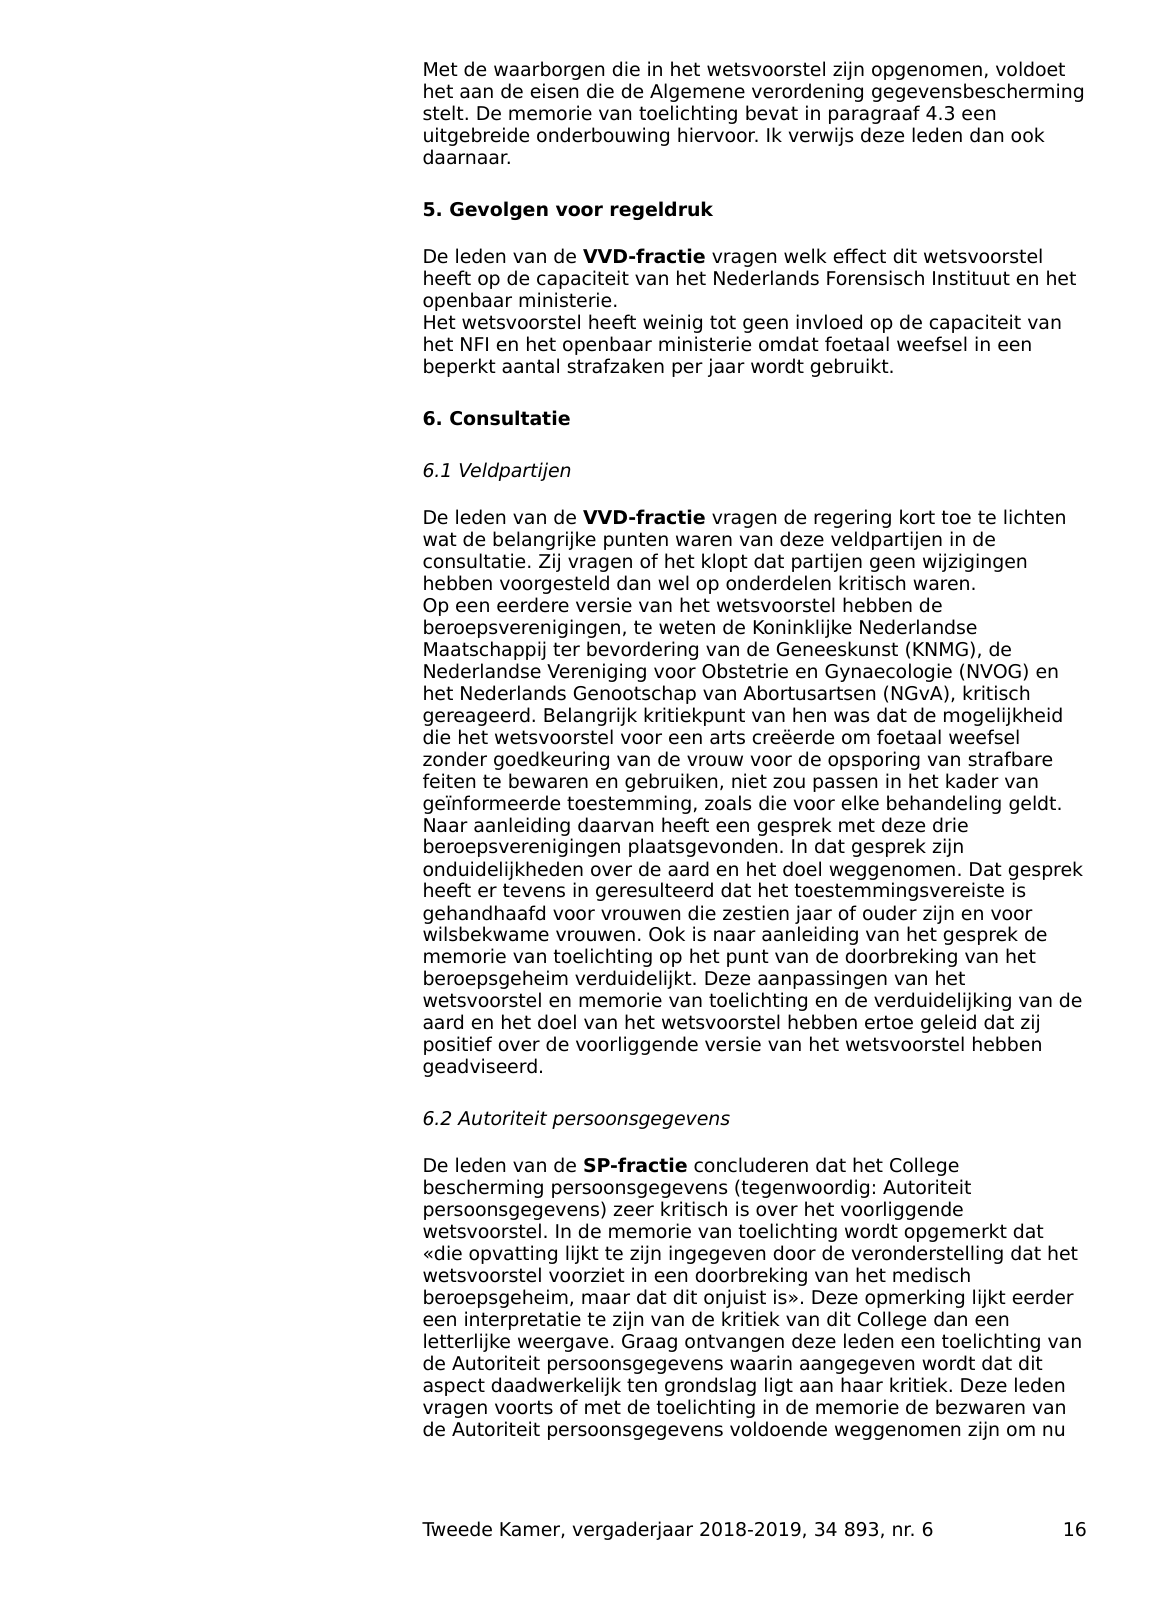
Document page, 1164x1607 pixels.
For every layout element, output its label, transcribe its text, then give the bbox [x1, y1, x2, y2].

text Met de waarborgen die in het wetsvoorstel zijn opgenomen, voldoet het aan de eisen die de Algemene verordening gegevensbescherming stelt. De memorie van toelichting bevat in paragraaf 4.3 een uitgebreide onderbouwing hiervoor. Ik verwijs deze leden dan ook daarnaar. [422, 59, 1087, 169]
subtitle 6. Consultatie [422, 408, 1087, 430]
text Het wetsvoorstel heeft weinig tot geen invloed op de capaciteit van het NFI en het openbaar ministerie omdat foetaal weefsel in een beperkt aantal strafzaken per jaar wordt gebruikt. [422, 312, 1087, 378]
subtitle 6.1 Veldpartijen [422, 460, 1087, 482]
text Op een eerdere versie van het wetsvoorstel hebben de beroepsverenigingen, te weten de Koninklijke Nederlandse Maatschappij ter bevordering van de Geneeskunst (KNMG), de Nederlandse Vereniging voor Obstetrie en Gynaecologie (NVOG) en het Nederlands Genootschap van Abortusartsen (NGvA), kritisch gereageerd. Belangrijk kritiekpunt van hen was dat de mogelijkheid die het wetsvoorstel voor een arts creëerde om foetaal weefsel zonder goedkeuring van de vrouw voor de opsporing van strafbare feiten te bewaren en gebruiken, niet zou passen in het kader van geïnformeerde toestemming, zoals die voor elke behandeling geldt. Naar aanleiding daarvan heeft een gesprek met deze drie beroepsverenigingen plaatsgevonden. In dat gesprek zijn onduidelijkheden over de aard en het doel weggenomen. Dat gesprek heeft er tevens in geresulteerd dat het toestemmingsvereiste is gehandhaafd voor vrouwen die zestien jaar of ouder zijn en voor wilsbekwame vrouwen. Ook is naar aanleiding van het gesprek de memorie van toelichting op het punt van de doorbreking van het beroepsgeheim verduidelijkt. Deze aanpassingen van het wetsvoorstel en memorie van toelichting en de verduidelijking van de aard en het doel van het wetsvoorstel hebben ertoe geleid dat zij positief over de voorliggende versie van het wetsvoorstel hebben geadviseerd. [422, 595, 1087, 1078]
text De leden van de VVD-fractie vragen de regering kort toe te lichten wat de belangrijke punten waren van deze veldpartijen in de consultatie. Zij vragen of het klopt dat partijen geen wijzigingen hebben voorgesteld dan wel op onderdelen kritisch waren. [422, 507, 1087, 595]
subtitle 5. Gevolgen voor regeldruk [422, 199, 1087, 221]
subtitle 6.2 Autoriteit persoonsgegevens [422, 1108, 1087, 1130]
text De leden van de SP-fractie concluderen dat het College bescherming persoonsgegevens (tegenwoordig: Autoriteit persoonsgegevens) zeer kritisch is over het voorliggende wetsvoorstel. In de memorie van toelichting wordt opgemerkt dat «die opvatting lijkt te zijn ingegeven door de veronderstelling dat het wetsvoorstel voorziet in een doorbreking van het medisch beroepsgeheim, maar dat dit onjuist is». Deze opmerking lijkt eerder een interpretatie te zijn van de kritiek van dit College dan een letterlijke weergave. Graag ontvangen deze leden een toelichting van de Autoriteit persoonsgegevens waarin aangegeven wordt dat dit aspect daadwerkelijk ten grondslag ligt aan haar kritiek. Deze leden vragen voorts of met de toelichting in de memorie de bezwaren van de Autoriteit persoonsgegevens voldoende weggenomen zijn om nu [422, 1155, 1087, 1441]
text De leden van de VVD-fractie vragen welk effect dit wetsvoorstel heeft op de capaciteit van het Nederlands Forensisch Instituut en het openbaar ministerie. [422, 246, 1087, 312]
